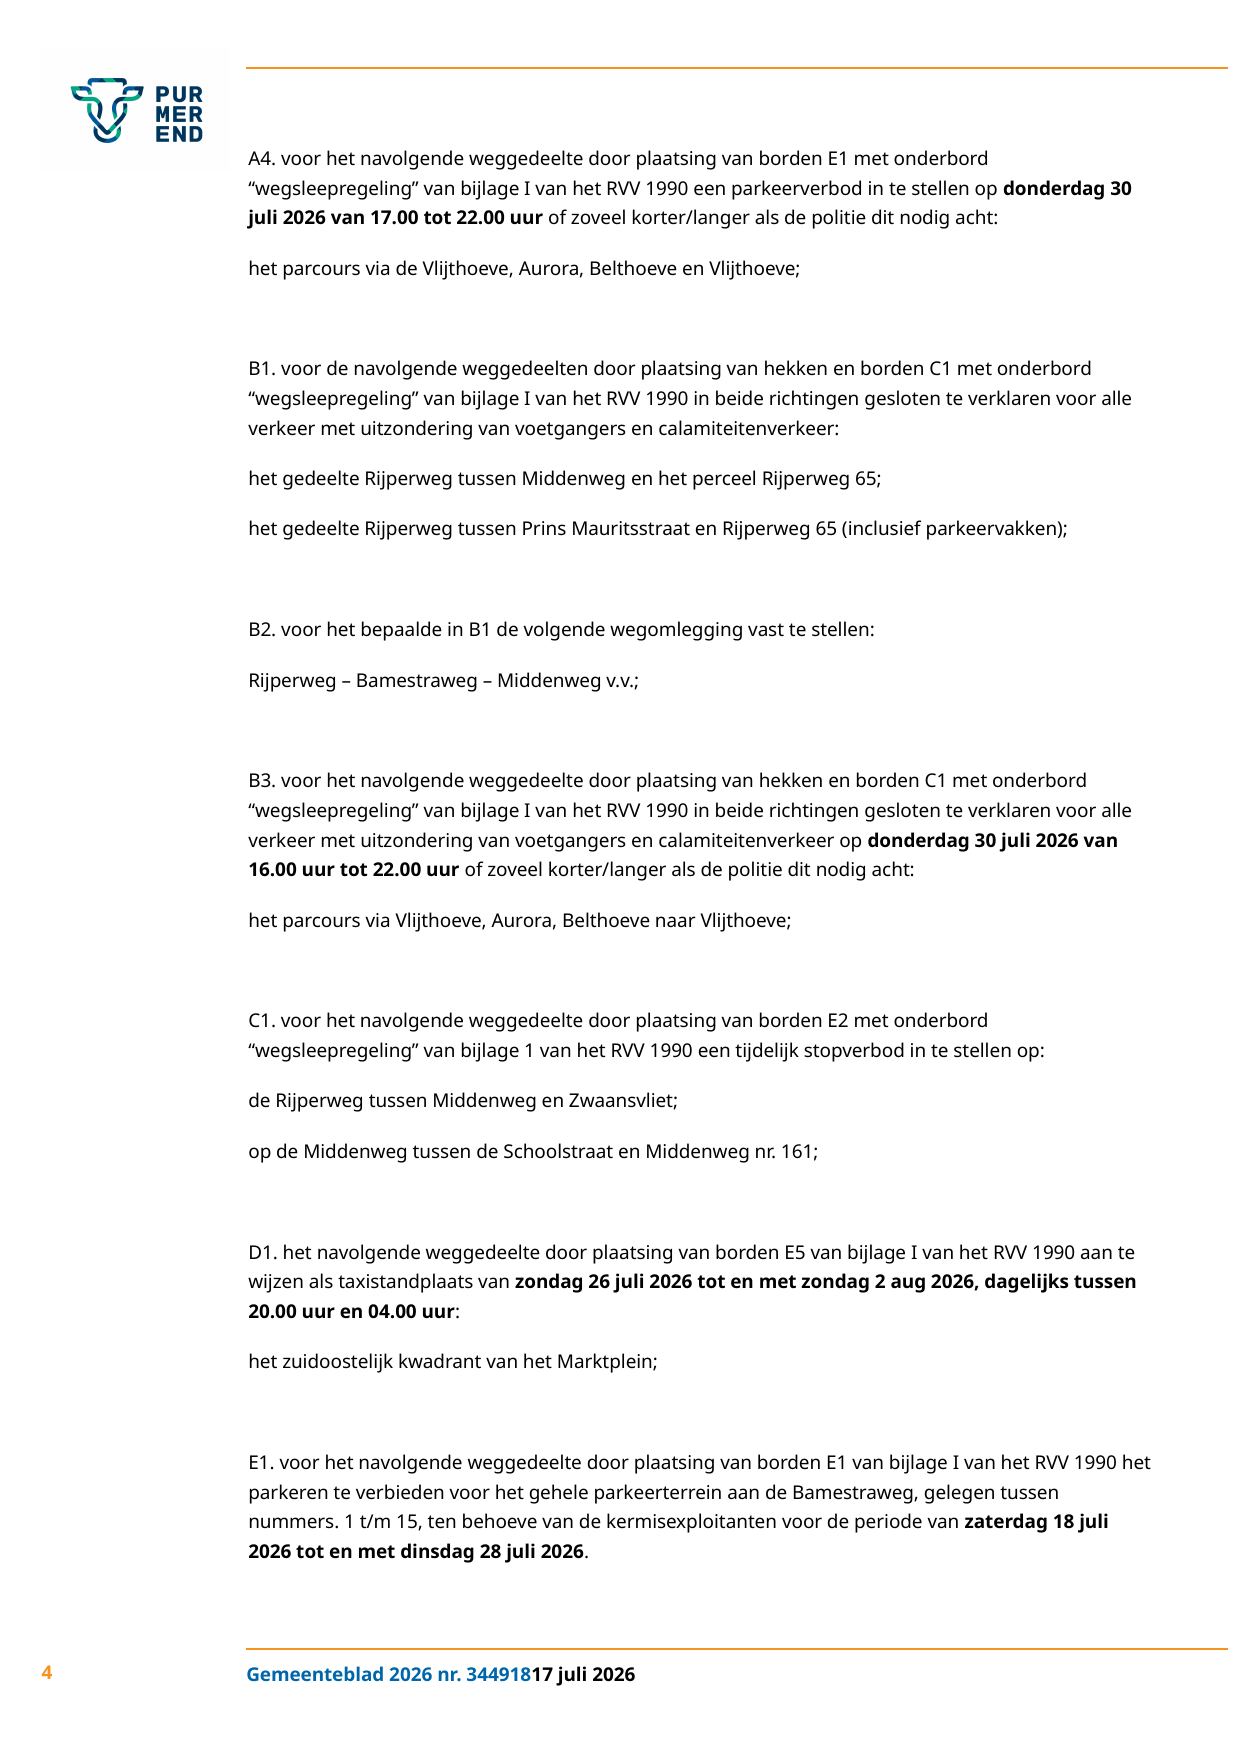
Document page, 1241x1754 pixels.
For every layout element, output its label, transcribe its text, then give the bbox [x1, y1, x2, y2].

text de Rijperweg tussen Middenweg en Zwaansvliet; [248, 1088, 1152, 1113]
text het zuidoostelijk kwadrant van het Marktplein; [248, 1348, 1152, 1374]
text D1. het navolgende weggedeelte door plaatsing van borden E5 van bijlage I van het RVV 1990 aan te wijzen als taxistandplaats van zondag 26 juli 2026 tot en met zondag 2 aug 2026, dagelijks tussen 20.00 uur en 04.00 uur: [248, 1239, 1152, 1324]
picture [41, 47, 231, 172]
text B2. voor het bepaalde in B1 de volgende wegomlegging vast te stellen: [248, 616, 1152, 642]
text C1. voor het navolgende weggedeelte door plaatsing van borden E2 met onderbord “wegsleepregeling” van bijlage 1 van het RVV 1990 een tijdelijk stopverbod in te stellen op: [248, 1008, 1152, 1063]
text het parcours via Vlijthoeve, Aurora, Belthoeve naar Vlijthoeve; [248, 907, 1152, 933]
text het gedeelte Rijperweg tussen Prins Mauritsstraat en Rijperweg 65 (inclusief parkeervakken); [248, 516, 1152, 541]
text Rijperweg – Bamestraweg – Middenweg v.v.; [248, 667, 1152, 693]
text A4. voor het navolgende weggedeelte door plaatsing van borden E1 met onderbord “wegsleepregeling” van bijlage I van het RVV 1990 een parkeerverbod in te stellen op donderdag 30 juli 2026 van 17.00 tot 22.00 uur of zoveel korter/langer als de politie dit nodig acht: [248, 145, 1152, 230]
text B1. voor de navolgende weggedeelten door plaatsing van hekken en borden C1 met onderbord “wegsleepregeling” van bijlage I van het RVV 1990 in beide richtingen gesloten te verklaren voor alle verkeer met uitzondering van voetgangers en calamiteitenverkeer: [248, 356, 1152, 441]
text B3. voor het navolgende weggedeelte door plaatsing van hekken en borden C1 met onderbord “wegsleepregeling” van bijlage I van het RVV 1990 in beide richtingen gesloten te verklaren voor alle verkeer met uitzondering van voetgangers en calamiteitenverkeer op donderdag 30 juli 2026 van 16.00 uur tot 22.00 uur of zoveel korter/langer als de politie dit nodig acht: [248, 768, 1152, 882]
text het gedeelte Rijperweg tussen Middenweg en het perceel Rijperweg 65; [248, 465, 1152, 491]
text E1. voor het navolgende weggedeelte door plaatsing van borden E1 van bijlage I van het RVV 1990 het parkeren te verbieden voor het gehele parkeerterrein aan de Bamestraweg, gelegen tussen nummers. 1 t/m 15, ten behoeve van de kermisexploitanten voor de periode van zaterdag 18 juli 2026 tot en met dinsdag 28 juli 2026. [248, 1449, 1152, 1564]
text het parcours via de Vlijthoeve, Aurora, Belthoeve en Vlijthoeve; [248, 255, 1152, 281]
text op de Middenweg tussen de Schoolstraat en Middenweg nr. 161; [248, 1138, 1152, 1164]
